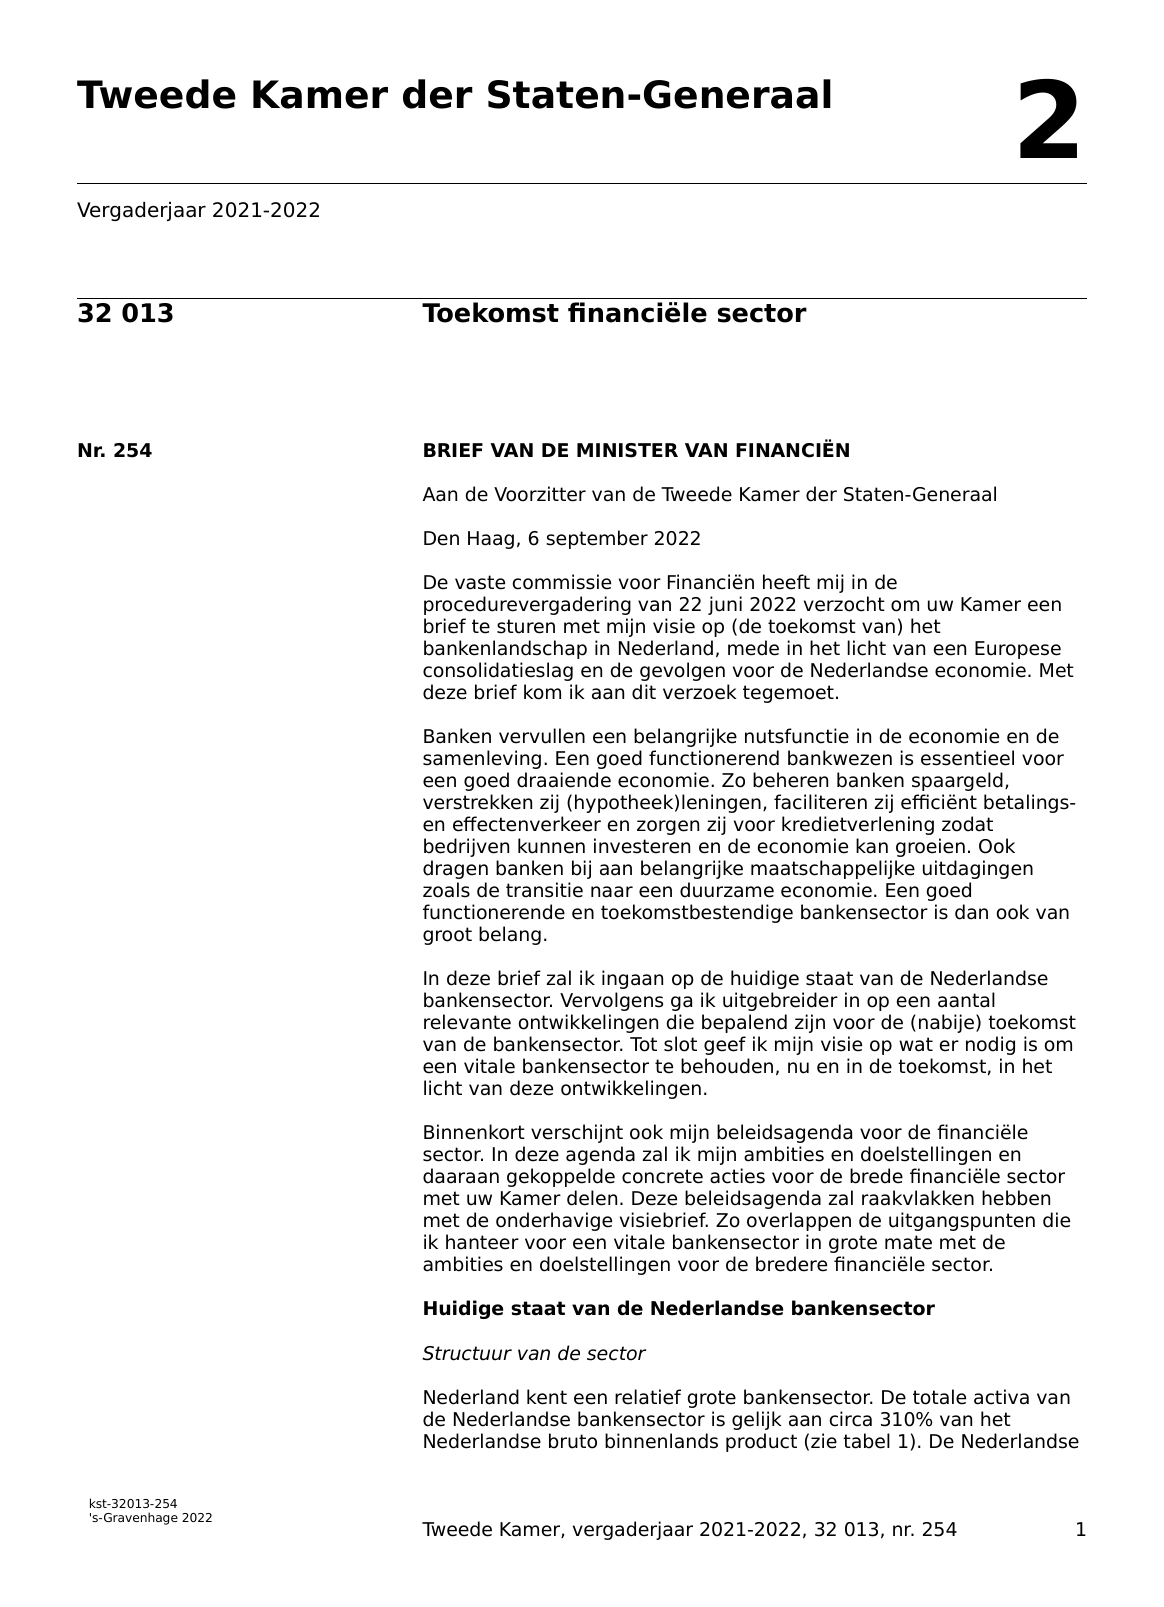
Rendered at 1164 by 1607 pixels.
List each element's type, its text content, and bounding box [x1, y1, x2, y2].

text Nederland kent een relatief grote bankensector. De totale activa van de Nederlandse bankensector is gelijk aan circa 310% van het Nederlandse bruto binnenlands product (zie tabel 1). De Nederlandse [422, 1387, 1087, 1453]
text Binnenkort verschijnt ook mijn beleidsagenda voor de financiële sector. In deze agenda zal ik mijn ambities en doelstellingen en daaraan gekoppelde concrete acties voor de brede financiële sector met uw Kamer delen. Deze beleidsagenda zal raakvlakken hebben met de onderhavige visiebrief. Zo overlappen de uitgangspunten die ik hanteer voor een vitale bankensector in grote mate met de ambities en doelstellingen voor de bredere financiële sector. [422, 1122, 1087, 1276]
text kst-32013-254 [88, 1497, 323, 1511]
text Aan de Voorzitter van de Tweede Kamer der Staten-Generaal [422, 484, 1087, 506]
text De vaste commissie voor Financiën heeft mij in de procedurevergadering van 22 juni 2022 verzocht om uw Kamer een brief te sturen met mijn visie op (de toekomst van) het bankenlandschap in Nederland, mede in het licht van een Europese consolidatieslag en de gevolgen voor de Nederlandse economie. Met deze brief kom ik aan dit verzoek tegemoet. [422, 572, 1087, 704]
subtitle 32 013 Toekomst financiële sector [77, 299, 1087, 329]
table_cell Vergaderjaar 2021-2022 [77, 184, 1087, 298]
text 's-Gravenhage 2022 [88, 1511, 323, 1525]
table_header Tweede Kamer der Staten-Generaal [77, 59, 886, 183]
text Den Haag, 6 september 2022 [422, 528, 1087, 550]
subtitle Structuur van de sector [422, 1342, 1087, 1364]
table_header 2 [886, 59, 1087, 183]
subtitle Huidige staat van de Nederlandse bankensector [422, 1298, 1087, 1320]
subtitle Nr. 254 BRIEF VAN DE MINISTER VAN FINANCIËN [77, 440, 1087, 462]
text Banken vervullen een belangrijke nutsfunctie in de economie en de samenleving. Een goed functionerend bankwezen is essentieel voor een goed draaiende economie. Zo beheren banken spaargeld, verstrekken zij (hypotheek)leningen, faciliteren zij efficiënt betalings- en effectenverkeer en zorgen zij voor kredietverlening zodat bedrijven kunnen investeren en de economie kan groeien. Ook dragen banken bij aan belangrijke maatschappelijke uitdagingen zoals de transitie naar een duurzame economie. Een goed functionerende en toekomstbestendige bankensector is dan ook van groot belang. [422, 726, 1087, 946]
text In deze brief zal ik ingaan op de huidige staat van de Nederlandse bankensector. Vervolgens ga ik uitgebreider in op een aantal relevante ontwikkelingen die bepalend zijn voor de (nabije) toekomst van de bankensector. Tot slot geef ik mijn visie op wat er nodig is om een vitale bankensector te behouden, nu en in de toekomst, in het licht van deze ontwikkelingen. [422, 968, 1087, 1100]
